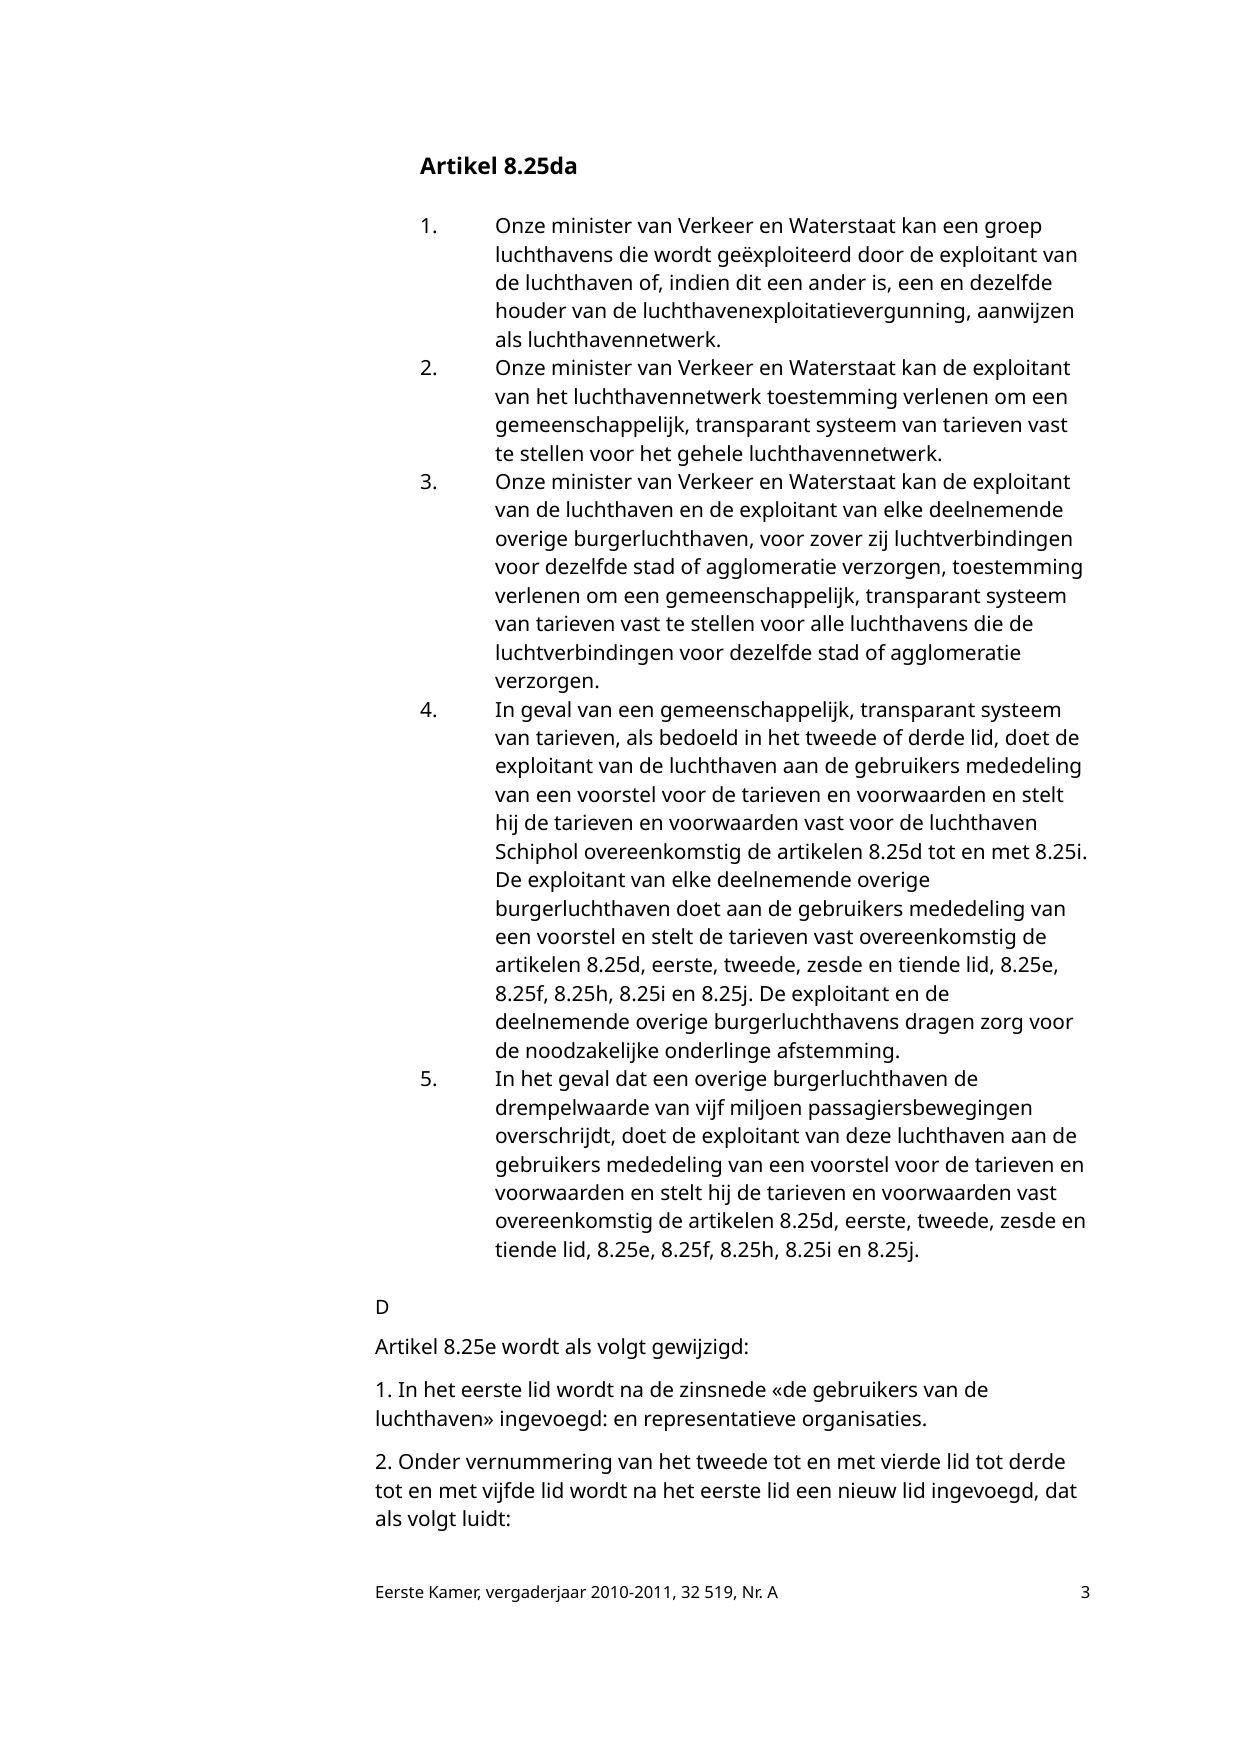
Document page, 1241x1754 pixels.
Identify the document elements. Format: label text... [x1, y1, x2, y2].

list In geval van een gemeenschappelijk, transparant systeem van tarieven, als bedoeld in het tweede of derde lid, doet de exploitant van de luchthaven aan de gebruikers mededeling van een voorstel voor de tarieven en voorwaarden en stelt hij de tarieven en voorwaarden vast voor de luchthaven Schiphol overeenkomstig de artikelen 8.25d tot en met 8.25i. De exploitant van elke deelnemende overige burgerluchthaven doet aan de gebruikers mededeling van een voorstel en stelt de tarieven vast overeenkomstig de artikelen 8.25d, eerste, tweede, zesde en tiende lid, 8.25e, 8.25f, 8.25h, 8.25i en 8.25j. De exploitant en de deelnemende overige burgerluchthavens dragen zorg voor de noodzakelijke onderlinge afstemming. [420, 695, 1090, 1064]
text 2. Onder vernummering van het tweede tot en met vierde lid tot derde tot en met vijfde lid wordt na het eerste lid een nieuw lid ingevoegd, dat als volgt luidt: [375, 1447, 1090, 1533]
text Artikel 8.25e wordt als volgt gewijzigd: [375, 1332, 1090, 1361]
list Onze minister van Verkeer en Waterstaat kan de exploitant van het luchthavennetwerk toestemming verlenen om een gemeenschappelijk, transparant systeem van tarieven vast te stellen voor het gehele luchthavennetwerk. [420, 353, 1090, 467]
list Onze minister van Verkeer en Waterstaat kan een groep luchthavens die wordt geëxploiteerd door de exploitant van de luchthaven of, indien dit een ander is, een en dezelfde houder van de luchthavenexploitatievergunning, aanwijzen als luchthavennetwerk. [420, 211, 1090, 353]
text D [375, 1293, 1090, 1320]
list Onze minister van Verkeer en Waterstaat kan de exploitant van de luchthaven en de exploitant van elke deelnemende overige burgerluchthaven, voor zover zij luchtverbindingen voor dezelfde stad of agglomeratie verzorgen, toestemming verlenen om een gemeenschappelijk, transparant systeem van tarieven vast te stellen voor alle luchthavens die de luchtverbindingen voor dezelfde stad of agglomeratie verzorgen. [420, 467, 1090, 695]
subtitle Artikel 8.25da [420, 150, 1090, 181]
text 1. In het eerste lid wordt na de zinsnede «de gebruikers van de luchthaven» ingevoegd: en representatieve organisaties. [375, 1376, 1090, 1432]
list In het geval dat een overige burgerluchthaven de drempelwaarde van vijf miljoen passagiersbewegingen overschrijdt, doet de exploitant van deze luchthaven aan de gebruikers mededeling van een voorstel voor de tarieven en voorwaarden en stelt hij de tarieven en voorwaarden vast overeenkomstig de artikelen 8.25d, eerste, tweede, zesde en tiende lid, 8.25e, 8.25f, 8.25h, 8.25i en 8.25j. [420, 1064, 1090, 1263]
